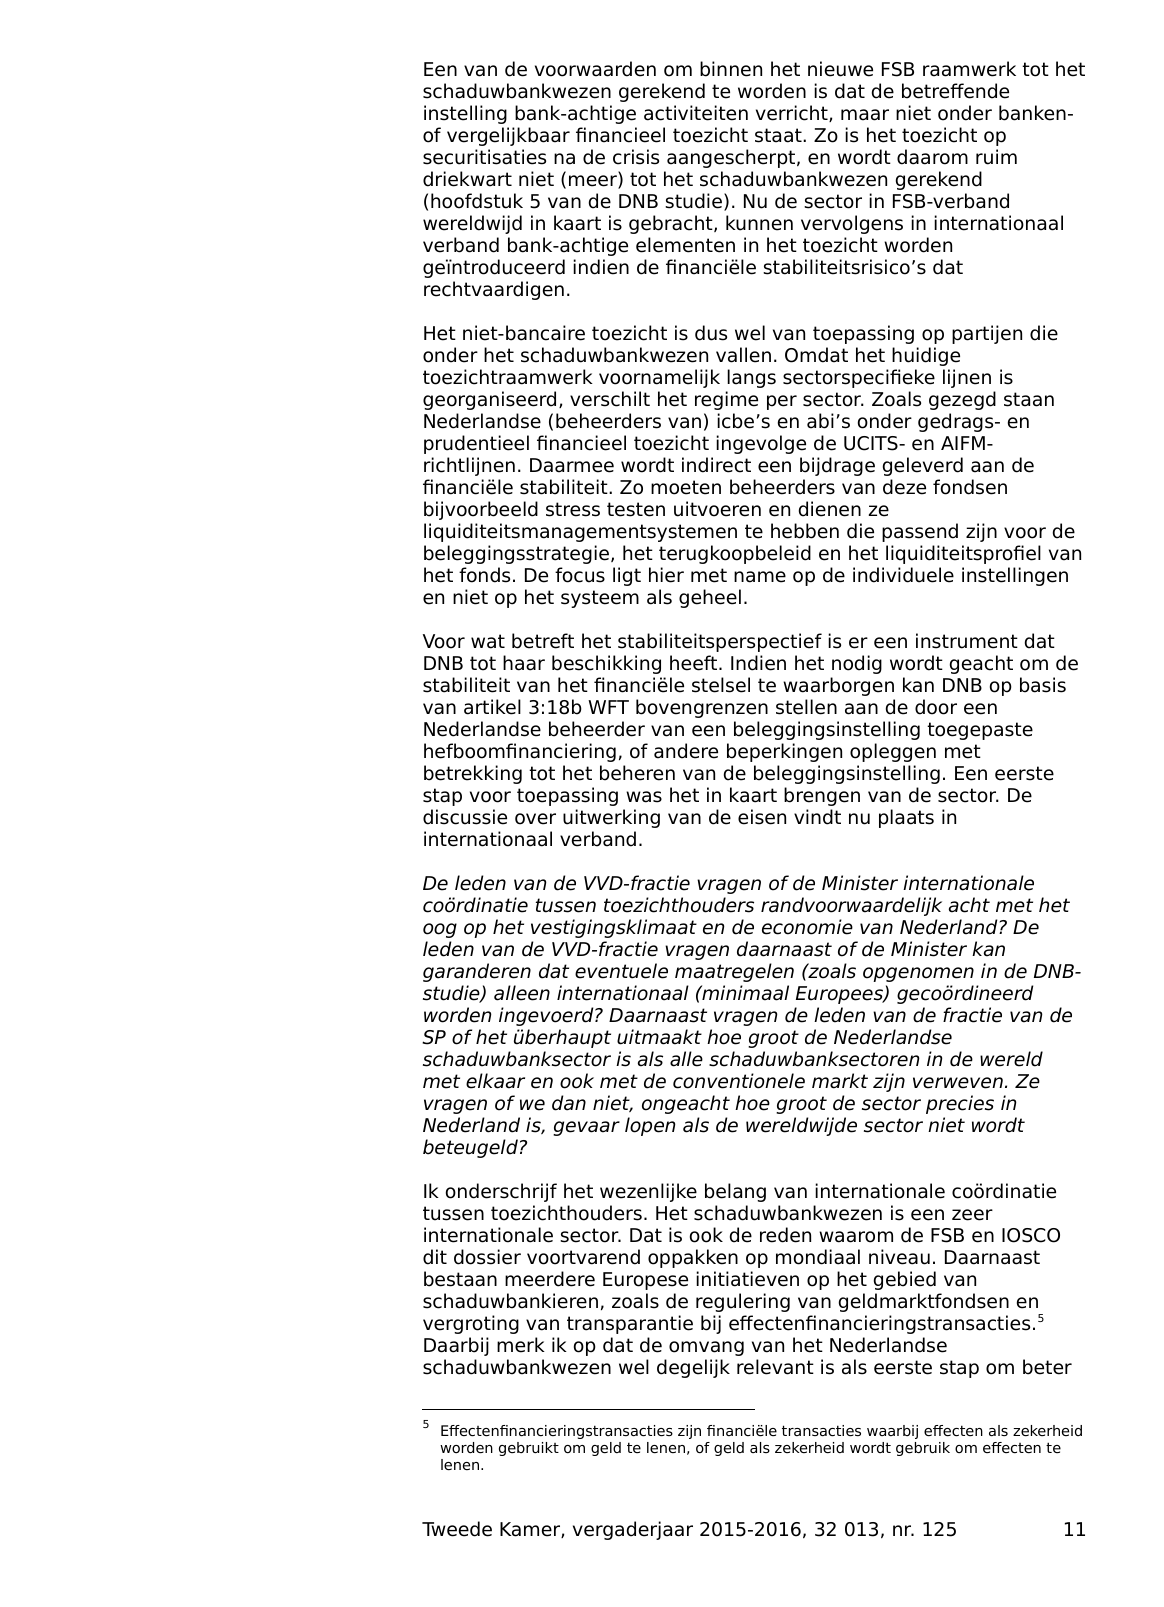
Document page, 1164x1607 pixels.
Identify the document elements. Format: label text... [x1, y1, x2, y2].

text Een van de voorwaarden om binnen het nieuwe FSB raamwerk tot het schaduwbankwezen gerekend te worden is dat de betreffende instelling bank-achtige activiteiten verricht, maar niet onder banken- of vergelijkbaar financieel toezicht staat. Zo is het toezicht op securitisaties na de crisis aangescherpt, en wordt daarom ruim driekwart niet (meer) tot het schaduwbankwezen gerekend (hoofdstuk 5 van de DNB studie). Nu de sector in FSB-verband wereldwijd in kaart is gebracht, kunnen vervolgens in internationaal verband bank-achtige elementen in het toezicht worden geïntroduceerd indien de financiële stabiliteitsrisico’s dat rechtvaardigen. [422, 59, 1087, 301]
text Effectenfinancieringstransacties zijn financiële transacties waarbij effecten als zekerheid worden gebruikt om geld te lenen, of geld als zekerheid wordt gebruik om effecten te lenen. [422, 1418, 1087, 1474]
text De leden van de VVD-fractie vragen of de Minister internationale coördinatie tussen toezichthouders randvoorwaardelijk acht met het oog op het vestigingsklimaat en de economie van Nederland? De leden van de VVD-fractie vragen daarnaast of de Minister kan garanderen dat eventuele maatregelen (zoals opgenomen in de DNB-studie) alleen internationaal (minimaal Europees) gecoördineerd worden ingevoerd? Daarnaast vragen de leden van de fractie van de SP of het überhaupt uitmaakt hoe groot de Nederlandse schaduwbanksector is als alle schaduwbanksectoren in de wereld met elkaar en ook met de conventionele markt zijn verweven. Ze vragen of we dan niet, ongeacht hoe groot de sector precies in Nederland is, gevaar lopen als de wereldwijde sector niet wordt beteugeld? [422, 873, 1087, 1159]
text Voor wat betreft het stabiliteitsperspectief is er een instrument dat DNB tot haar beschikking heeft. Indien het nodig wordt geacht om de stabiliteit van het financiële stelsel te waarborgen kan DNB op basis van artikel 3:18b WFT bovengrenzen stellen aan de door een Nederlandse beheerder van een beleggingsinstelling toegepaste hefboomfinanciering, of andere beperkingen opleggen met betrekking tot het beheren van de beleggingsinstelling. Een eerste stap voor toepassing was het in kaart brengen van de sector. De discussie over uitwerking van de eisen vindt nu plaats in internationaal verband. [422, 631, 1087, 851]
text Ik onderschrijf het wezenlijke belang van internationale coördinatie tussen toezichthouders. Het schaduwbankwezen is een zeer internationale sector. Dat is ook de reden waarom de FSB en IOSCO dit dossier voortvarend oppakken op mondiaal niveau. Daarnaast bestaan meerdere Europese initiatieven op het gebied van schaduwbankieren, zoals de regulering van geldmarktfondsen en vergroting van transparantie bij effectenfinancieringstransacties. Daarbij merk ik op dat de omvang van het Nederlandse schaduwbankwezen wel degelijk relevant is als eerste stap om beter [422, 1181, 1087, 1379]
text Het niet-bancaire toezicht is dus wel van toepassing op partijen die onder het schaduwbankwezen vallen. Omdat het huidige toezichtraamwerk voornamelijk langs sectorspecifieke lijnen is georganiseerd, verschilt het regime per sector. Zoals gezegd staan Nederlandse (beheerders van) icbe’s en abi’s onder gedrags- en prudentieel financieel toezicht ingevolge de UCITS- en AIFM-richtlijnen. Daarmee wordt indirect een bijdrage geleverd aan de financiële stabiliteit. Zo moeten beheerders van deze fondsen bijvoorbeeld stress testen uitvoeren en dienen ze liquiditeitsmanagementsystemen te hebben die passend zijn voor de beleggingsstrategie, het terugkoopbeleid en het liquiditeitsprofiel van het fonds. De focus ligt hier met name op de individuele instellingen en niet op het systeem als geheel. [422, 323, 1087, 609]
